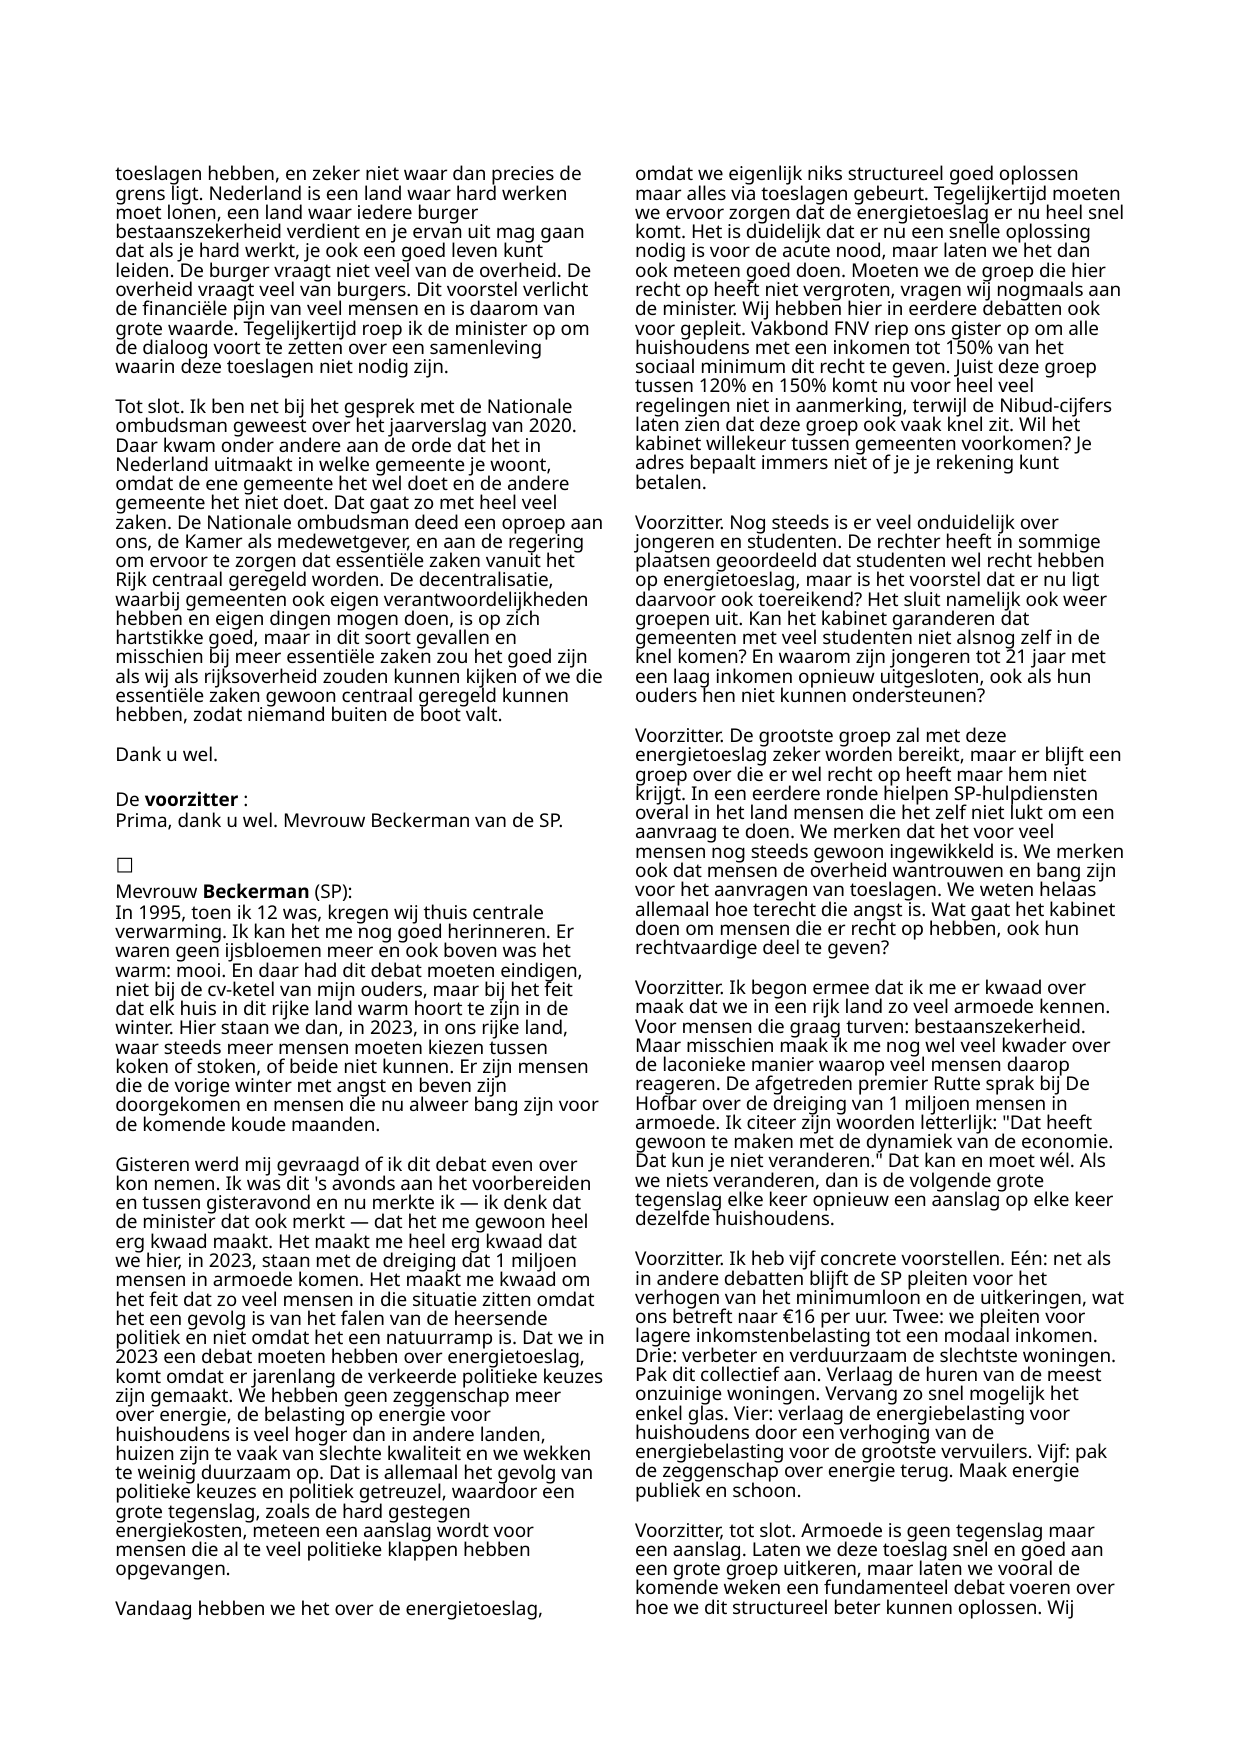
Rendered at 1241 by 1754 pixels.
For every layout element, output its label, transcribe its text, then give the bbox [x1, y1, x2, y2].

text Voorzitter. Ik begon ermee dat ik me er kwaad over maak dat we in een rijk land zo veel armoede kennen. Voor mensen die graag turven: bestaanszekerheid. Maar misschien maak ik me nog wel veel kwader over de laconieke manier waarop veel mensen daarop reageren. De afgetreden premier Rutte sprak bij De Hofbar over de dreiging van 1 miljoen mensen in armoede. Ik citeer zijn woorden letterlijk: "Dat heeft gewoon te maken met de dynamiek van de economie. Dat kun je niet veranderen." Dat kan en moet wél. Als we niets veranderen, dan is de volgende grote tegenslag elke keer opnieuw een aanslag op elke keer dezelfde huishoudens. [635, 979, 1125, 1229]
text Dank u wel. [115, 746, 605, 766]
text Voorzitter. De grootste groep zal met deze energietoeslag zeker worden bereikt, maar er blijft een groep over die er wel recht op heeft maar hem niet krijgt. In een eerdere ronde hielpen SP-hulpdiensten overal in het land mensen die het zelf niet lukt om een aanvraag te doen. We merken dat het voor veel mensen nog steeds gewoon ingewikkeld is. We merken ook dat mensen de overheid wantrouwen en bang zijn voor het aanvragen van toeslagen. We weten helaas allemaal hoe terecht die angst is. Wat gaat het kabinet doen om mensen die er recht op hebben, ook hun rechtvaardige deel te geven? [635, 727, 1125, 958]
text toeslagen hebben, en zeker niet waar dan precies de grens ligt. Nederland is een land waar hard werken moet lonen, een land waar iedere burger bestaanszekerheid verdient en je ervan uit mag gaan dat als je hard werkt, je ook een goed leven kunt leiden. De burger vraagt niet veel van de overheid. De overheid vraagt veel van burgers. Dit voorstel verlicht de financiële pijn van veel mensen en is daarom van grote waarde. Tegelijkertijd roep ik de minister op om de dialoog voort te zetten over een samenleving waarin deze toeslagen niet nodig zijn. [115, 165, 605, 377]
text omdat we eigenlijk niks structureel goed oplossen maar alles via toeslagen gebeurt. Tegelijkertijd moeten we ervoor zorgen dat de energietoeslag er nu heel snel komt. Het is duidelijk dat er nu een snelle oplossing nodig is voor de acute nood, maar laten we het dan ook meteen goed doen. Moeten we de groep die hier recht op heeft niet vergroten, vragen wij nogmaals aan de minister. Wij hebben hier in eerdere debatten ook voor gepleit. Vakbond FNV riep ons gister op om alle huishoudens met een inkomen tot 150% van het sociaal minimum dit recht te geven. Juist deze groep tussen 120% en 150% komt nu voor heel veel regelingen niet in aanmerking, terwijl de Nibud-cijfers laten zien dat deze groep ook vaak knel zit. Wil het kabinet willekeur tussen gemeenten voorkomen? Je adres bepaalt immers niet of je je rekening kunt betalen. [635, 165, 1125, 493]
text In 1995, toen ik 12 was, kregen wij thuis centrale verwarming. Ik kan het me nog goed herinneren. Er waren geen ijsbloemen meer en ook boven was het warm: mooi. En daar had dit debat moeten eindigen, niet bij de cv-ketel van mijn ouders, maar bij het feit dat elk huis in dit rijke land warm hoort te zijn in de winter. Hier staan we dan, in 2023, in ons rijke land, waar steeds meer mensen moeten kiezen tussen koken of stoken, of beide niet kunnen. Er zijn mensen die de vorige winter met angst en beven zijn doorgekomen en mensen die nu alweer bang zijn voor de komende koude maanden. [115, 904, 605, 1135]
text ⬜ [115, 852, 605, 878]
text Voorzitter. Ik heb vijf concrete voorstellen. Eén: net als in andere debatten blijft de SP pleiten voor het verhogen van het minimumloon en de uitkeringen, wat ons betreft naar €16 per uur. Twee: we pleiten voor lagere inkomstenbelasting tot een modaal inkomen. Drie: verbeter en verduurzaam de slechtste woningen. Pak dit collectief aan. Verlaag de huren van de meest onzuinige woningen. Vervang zo snel mogelijk het enkel glas. Vier: verlaag de energiebelasting voor huishoudens door een verhoging van de energiebelasting voor de grootste vervuilers. Vijf: pak de zeggenschap over energie terug. Maak energie publiek en schoon. [635, 1250, 1125, 1501]
text De voorzitter : [115, 786, 605, 812]
text Gisteren werd mij gevraagd of ik dit debat even over kon nemen. Ik was dit 's avonds aan het voorbereiden en tussen gisteravond en nu merkte ik — ik denk dat de minister dat ook merkt — dat het me gewoon heel erg kwaad maakt. Het maakt me heel erg kwaad dat we hier, in 2023, staan met de dreiging dat 1 miljoen mensen in armoede komen. Het maakt me kwaad om het feit dat zo veel mensen in die situatie zitten omdat het een gevolg is van het falen van de heersende politiek en niet omdat het een natuurramp is. Dat we in 2023 een debat moeten hebben over energietoeslag, komt omdat er jarenlang de verkeerde politieke keuzes zijn gemaakt. We hebben geen zeggenschap meer over energie, de belasting op energie voor huishoudens is veel hoger dan in andere landen, huizen zijn te vaak van slechte kwaliteit en we wekken te weinig duurzaam op. Dat is allemaal het gevolg van politieke keuzes en politiek getreuzel, waardoor een grote tegenslag, zoals de hard gestegen energiekosten, meteen een aanslag wordt voor mensen die al te veel politieke klappen hebben opgevangen. [115, 1156, 605, 1580]
text Tot slot. Ik ben net bij het gesprek met de Nationale ombudsman geweest over het jaarverslag van 2020. Daar kwam onder andere aan de orde dat het in Nederland uitmaakt in welke gemeente je woont, omdat de ene gemeente het wel doet en de andere gemeente het niet doet. Dat gaat zo met heel veel zaken. De Nationale ombudsman deed een oproep aan ons, de Kamer als medewetgever, en aan de regering om ervoor te zorgen dat essentiële zaken vanuit het Rijk centraal geregeld worden. De decentralisatie, waarbij gemeenten ook eigen verantwoordelijkheden hebben en eigen dingen mogen doen, is op zich hartstikke goed, maar in dit soort gevallen en misschien bij meer essentiële zaken zou het goed zijn als wij als rijksoverheid zouden kunnen kijken of we die essentiële zaken gewoon centraal geregeld kunnen hebben, zodat niemand buiten de boot valt. [115, 398, 605, 726]
text Voorzitter, tot slot. Armoede is geen tegenslag maar een aanslag. Laten we deze toeslag snel en goed aan een grote groep uitkeren, maar laten we vooral de komende weken een fundamenteel debat voeren over hoe we dit structureel beter kunnen oplossen. Wij [635, 1522, 1125, 1618]
text Vandaag hebben we het over de energietoeslag, [115, 1600, 605, 1620]
text Voorzitter. Nog steeds is er veel onduidelijk over jongeren en studenten. De rechter heeft in sommige plaatsen geoordeeld dat studenten wel recht hebben op energietoeslag, maar is het voorstel dat er nu ligt daarvoor ook toereikend? Het sluit namelijk ook weer groepen uit. Kan het kabinet garanderen dat gemeenten met veel studenten niet alsnog zelf in de knel komen? En waarom zijn jongeren tot 21 jaar met een laag inkomen opnieuw uitgesloten, ook als hun ouders hen niet kunnen ondersteunen? [635, 514, 1125, 706]
text Prima, dank u wel. Mevrouw Beckerman van de SP. [115, 812, 605, 831]
text Mevrouw Beckerman (SP): [115, 878, 605, 904]
